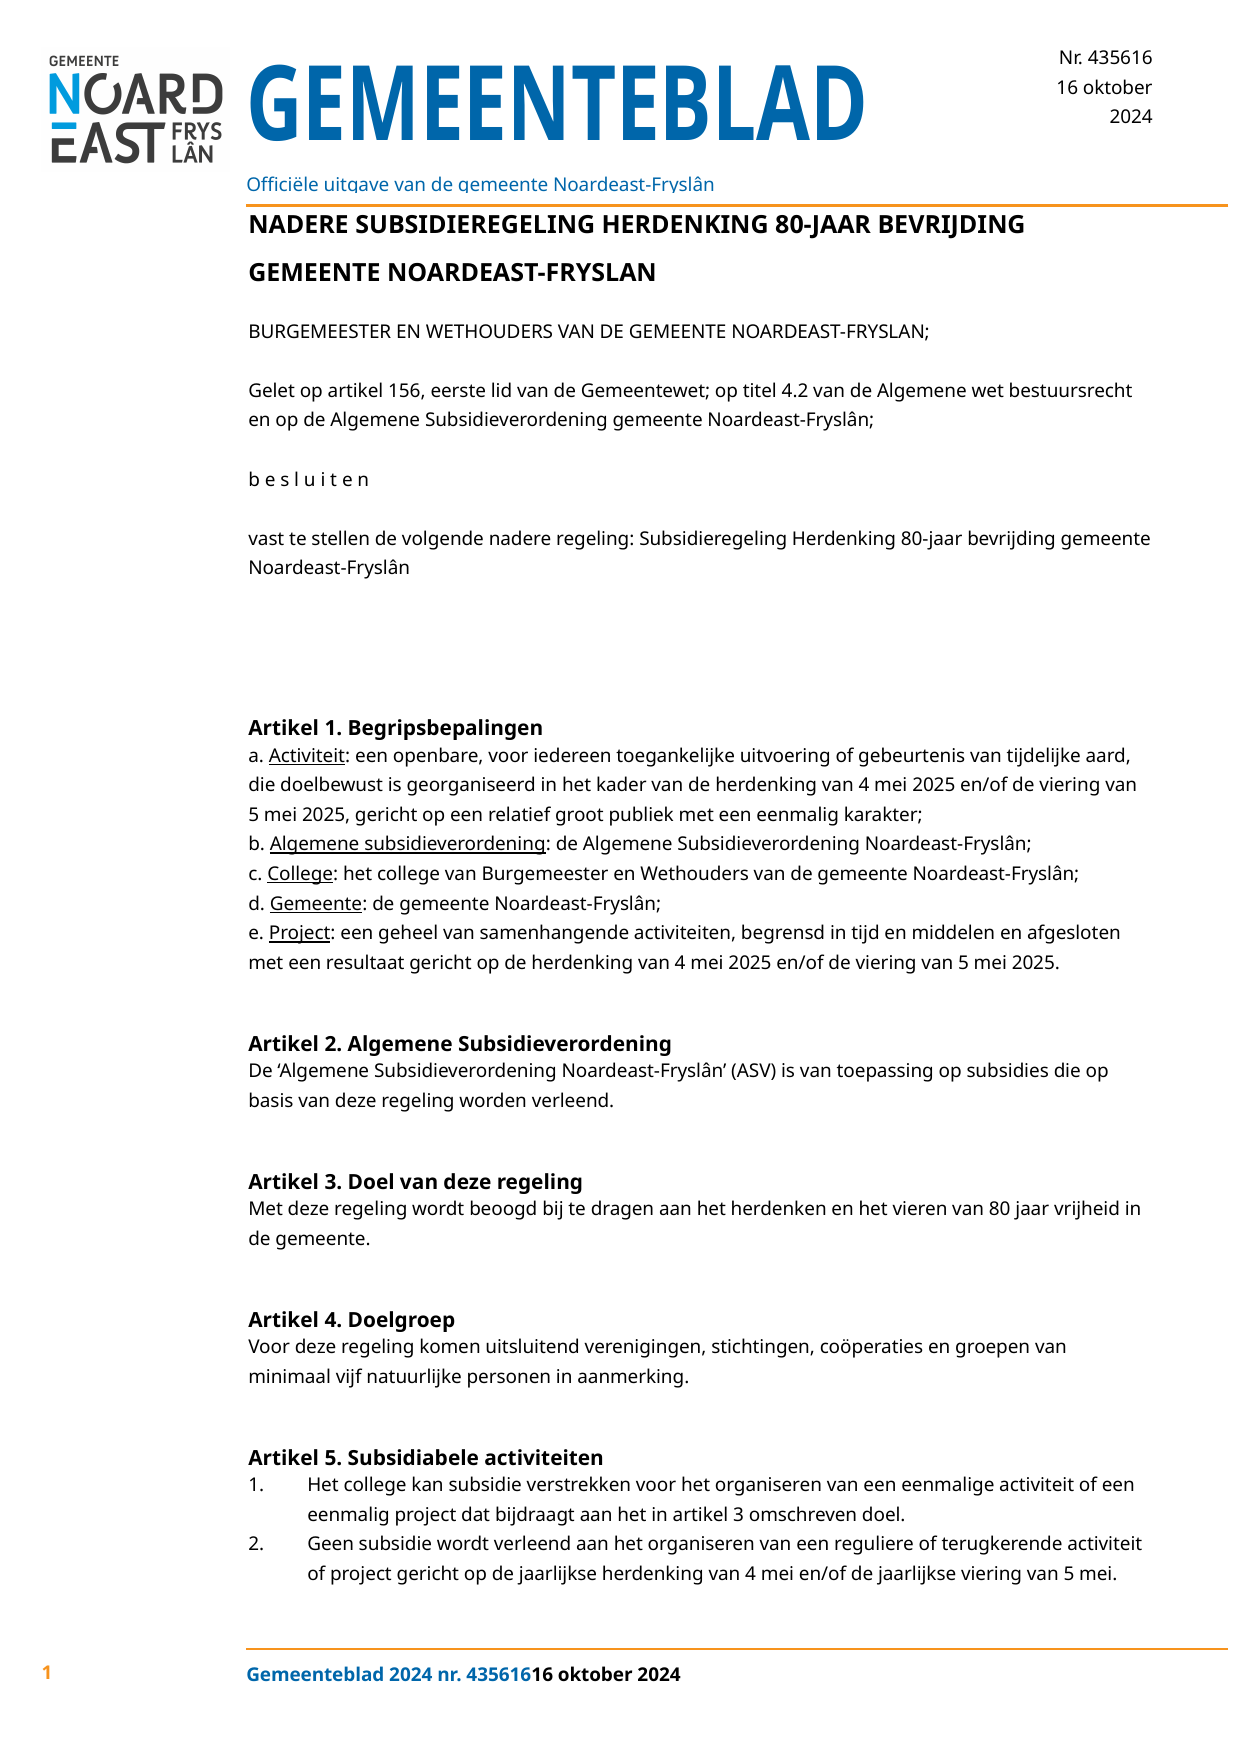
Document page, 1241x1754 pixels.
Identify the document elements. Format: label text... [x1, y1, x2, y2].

text vast te stellen de volgende nadere regeling: Subsidieregeling Herdenking 80-jaar bevrijding gemeente Noardeast-Fryslân [248, 525, 1152, 580]
text d. Gemeente: de gemeente Noardeast-Fryslân; [248, 890, 1152, 916]
text Artikel 1. Begripsbepalingen [248, 713, 1152, 742]
text Artikel 4. Doelgroep [248, 1305, 1152, 1333]
text Artikel 2. Algemene Subsidieverordening [248, 1029, 1152, 1057]
text Artikel 5. Subsidiabele activiteiten [248, 1443, 1152, 1471]
text Voor deze regeling komen uitsluitend verenigingen, stichtingen, coöperaties en groepen van minimaal vijf natuurlijke personen in aanmerking. [248, 1333, 1152, 1389]
list Het college kan subsidie verstrekken voor het organiseren van een eenmalige activiteit of een eenmalig project dat bijdraagt aan het in artikel 3 omschreven doel. [248, 1471, 1152, 1527]
text Gelet op artikel 156, eerste lid van de Gemeentewet; op titel 4.2 van de Algemene wet bestuursrecht en op de Algemene Subsidieverordening gemeente Noardeast-Fryslân; [248, 377, 1152, 432]
text De ‘Algemene Subsidieverordening Noardeast-Fryslân’ (ASV) is van toepassing op subsidies die op basis van deze regeling worden verleend. [248, 1057, 1152, 1113]
text NADERE SUBSIDIEREGELING HERDENKING 80-JAAR BEVRIJDING GEMEENTE NOARDEAST-FRYSLAN [248, 207, 1152, 288]
list Geen subsidie wordt verleend aan het organiseren van een reguliere of terugkerende activiteit of project gericht op de jaarlijkse herdenking van 4 mei en/of de jaarlijkse viering van 5 mei. [248, 1531, 1152, 1586]
picture [41, 47, 231, 172]
text Met deze regeling wordt beoogd bij te dragen aan het herdenken en het vieren van 80 jaar vrijheid in de gemeente. [248, 1195, 1152, 1251]
text a. Activiteit: een openbare, voor iedereen toegankelijke uitvoering of gebeurtenis van tijdelijke aard, die doelbewust is georganiseerd in het kader van de herdenking van 4 mei 2025 en/of de viering van 5 mei 2025, gericht op een relatief groot publiek met een eenmalig karakter; [248, 742, 1152, 827]
text BURGEMEESTER EN WETHOUDERS VAN DE GEMEENTE NOARDEAST-FRYSLAN; [248, 318, 1152, 344]
text c. College: het college van Burgemeester en Wethouders van de gemeente Noardeast-Fryslân; [248, 860, 1152, 886]
text e. Project: een geheel van samenhangende activiteiten, begrensd in tijd en middelen en afgesloten met een resultaat gericht op de herdenking van 4 mei 2025 en/of de viering van 5 mei 2025. [248, 919, 1152, 975]
text Artikel 3. Doel van deze regeling [248, 1167, 1152, 1195]
text b e s l u i t e n [248, 466, 1152, 492]
text b. Algemene subsidieverordening: de Algemene Subsidieverordening Noardeast-Fryslân; [248, 831, 1152, 856]
